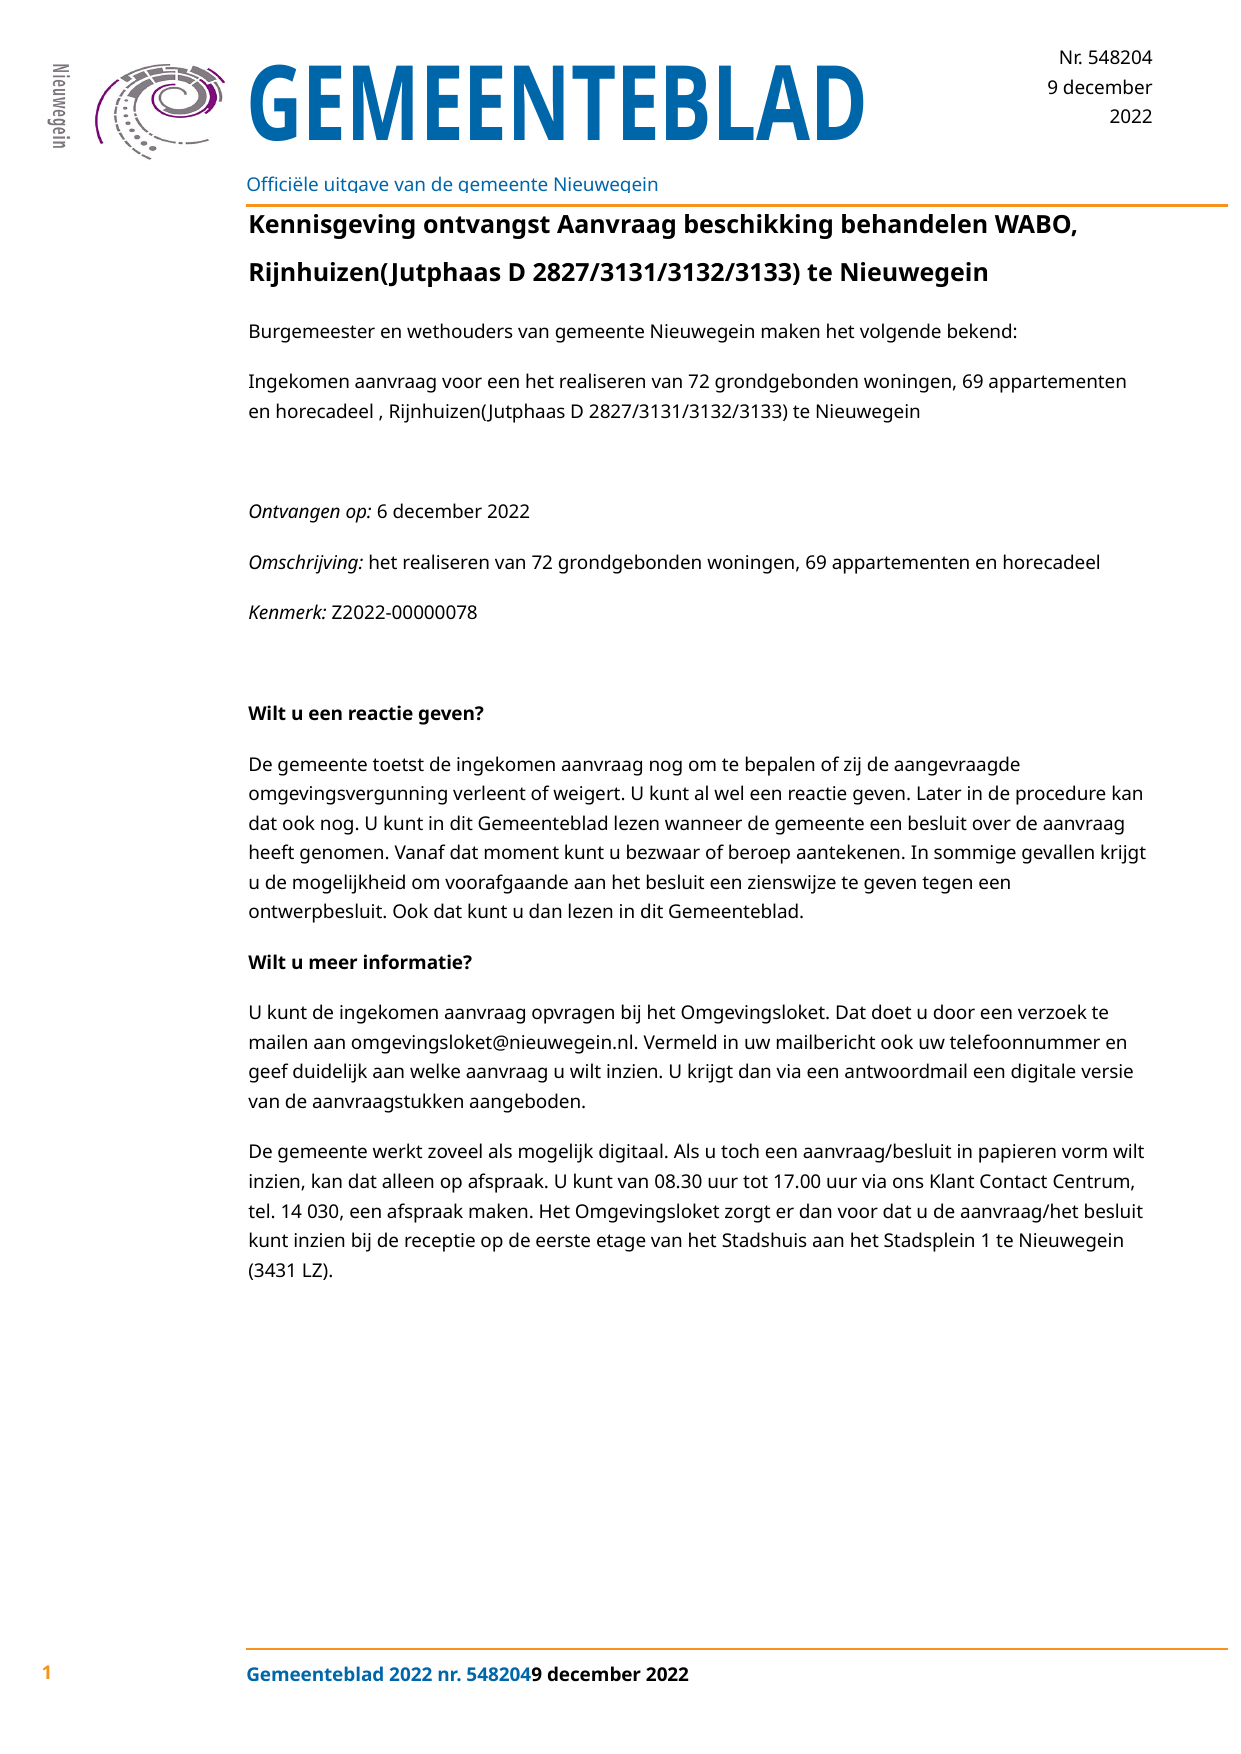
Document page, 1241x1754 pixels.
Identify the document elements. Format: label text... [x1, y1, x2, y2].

picture [41, 47, 231, 172]
text Kenmerk: Z2022-00000078 [248, 599, 1152, 625]
text Kennisgeving ontvangst Aanvraag beschikking behandelen WABO, Rijnhuizen(Jutphaas D 2827/3131/3132/3133) te Nieuwegein [248, 207, 1152, 288]
text Ingekomen aanvraag voor een het realiseren van 72 grondgebonden woningen, 69 appartementen en horecadeel , Rijnhuizen(Jutphaas D 2827/3131/3132/3133) te Nieuwegein [248, 368, 1152, 424]
text Burgemeester en wethouders van gemeente Nieuwegein maken het volgende bekend: [248, 318, 1152, 344]
text De gemeente toetst de ingekomen aanvraag nog om te bepalen of zij de aangevraagde omgevingsvergunning verleent of weigert. U kunt al wel een reactie geven. Later in de procedure kan dat ook nog. U kunt in dit Gemeenteblad lezen wanneer de gemeente een besluit over de aanvraag heeft genomen. Vanaf dat moment kunt u bezwaar of beroep aantekenen. In sommige gevallen krijgt u de mogelijkheid om voorafgaande aan het besluit een zienswijze te geven tegen een ontwerpbesluit. Ook dat kunt u dan lezen in dit Gemeenteblad. [248, 751, 1152, 924]
text Ontvangen op: 6 december 2022 [248, 499, 1152, 524]
text De gemeente werkt zoveel als mogelijk digitaal. Als u toch een aanvraag/besluit in papieren vorm wilt inzien, kan dat alleen op afspraak. U kunt van 08.30 uur tot 17.00 uur via ons Klant Contact Centrum, tel. 14 030, een afspraak maken. Het Omgevingsloket zorgt er dan voor dat u de aanvraag/het besluit kunt inzien bij de receptie op de eerste etage van het Stadshuis aan het Stadsplein 1 te Nieuwegein (3431 LZ). [248, 1139, 1152, 1283]
text Wilt u meer informatie? [248, 949, 1152, 975]
text U kunt de ingekomen aanvraag opvragen bij het Omgevingsloket. Dat doet u door een verzoek te mailen aan omgevingsloket@nieuwegein.nl. Vermeld in uw mailbericht ook uw telefoonnummer en geef duidelijk aan welke aanvraag u wilt inzien. U krijgt dan via een antwoordmail een digitale versie van de aanvraagstukken aangeboden. [248, 999, 1152, 1114]
text Omschrijving: het realiseren van 72 grondgebonden woningen, 69 appartementen en horecadeel [248, 549, 1152, 575]
text Wilt u een reactie geven? [248, 700, 1152, 726]
